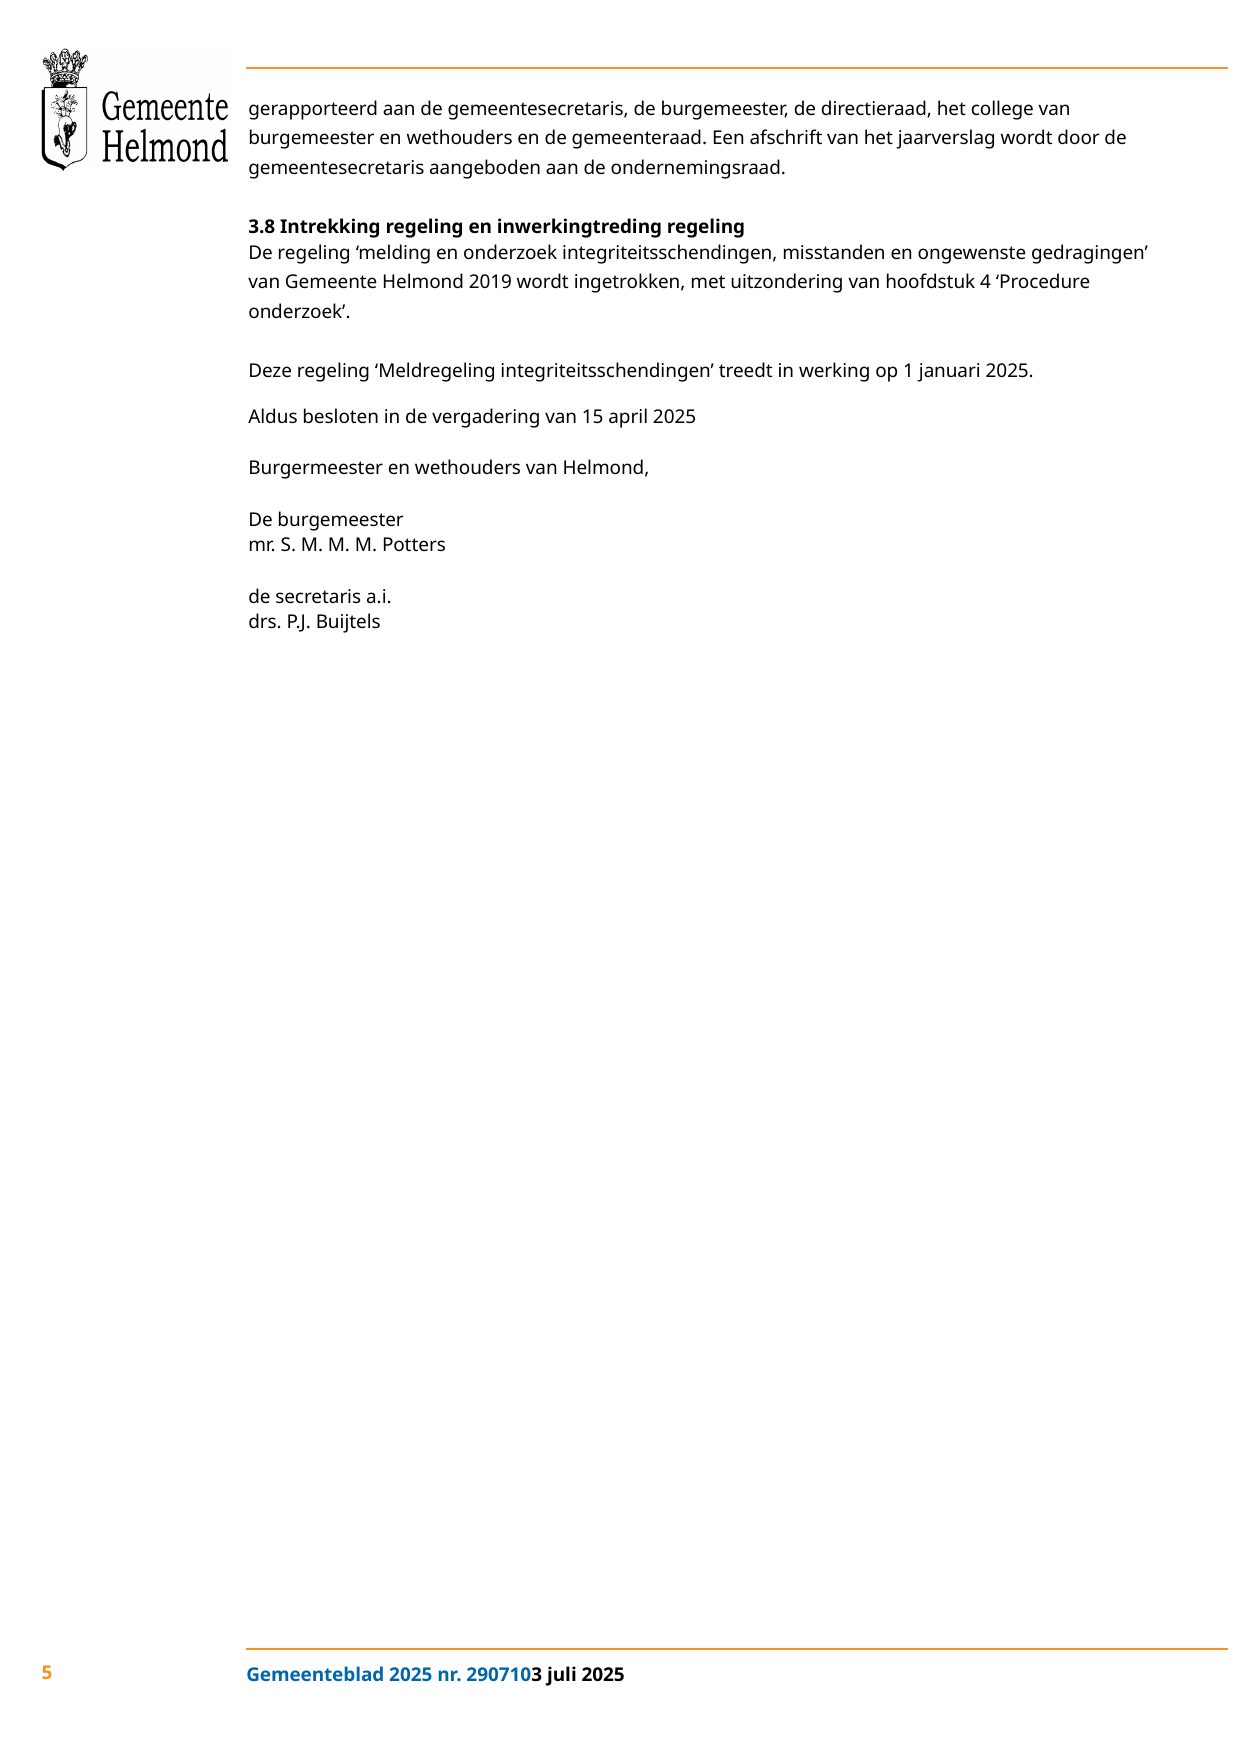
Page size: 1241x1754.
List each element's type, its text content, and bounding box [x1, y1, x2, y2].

text 3.8 Intrekking regeling en inwerkingtreding regeling [248, 213, 1152, 239]
text De burgemeester [248, 506, 1152, 531]
text mr. S. M. M. M. Potters [248, 531, 1152, 557]
text gerapporteerd aan de gemeentesecretaris, de burgemeester, de directieraad, het college van burgemeester en wethouders en de gemeenteraad. Een afschrift van het jaarverslag wordt door de gemeentesecretaris aangeboden aan de ondernemingsraad. [248, 95, 1152, 180]
text Deze regeling ‘Meldregeling integriteitsschendingen’ treedt in werking op 1 januari 2025. [248, 357, 1152, 383]
text De regeling ‘melding en onderzoek integriteitsschendingen, misstanden en ongewenste gedragingen’ van Gemeente Helmond 2019 wordt ingetrokken, met uitzondering van hoofdstuk 4 ‘Procedure onderzoek’. [248, 239, 1152, 324]
text drs. P.J. Buijtels [248, 609, 1152, 634]
picture [41, 47, 231, 172]
text Burgermeester en wethouders van Helmond, [248, 454, 1152, 480]
text de secretaris a.i. [248, 583, 1152, 609]
text Aldus besloten in de vergadering van 15 april 2025 [248, 403, 1152, 428]
